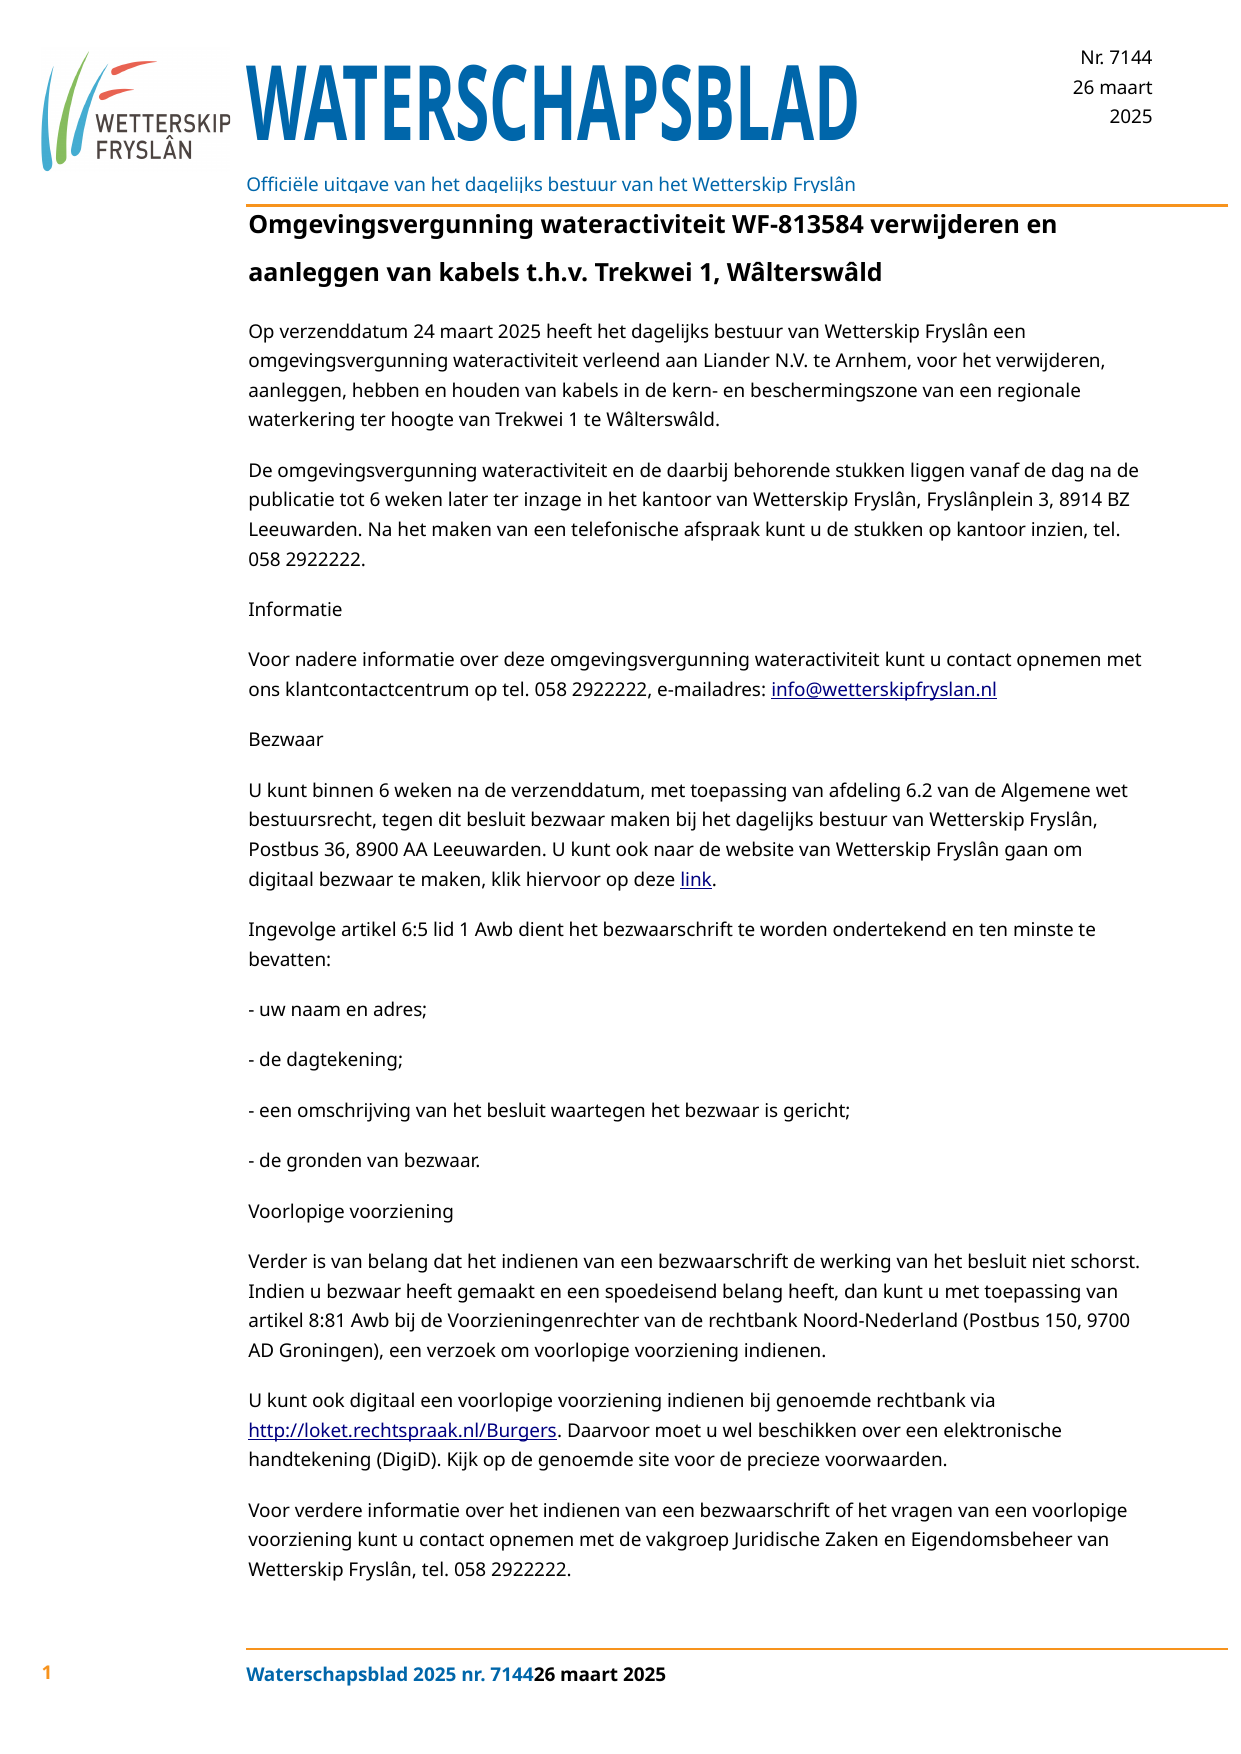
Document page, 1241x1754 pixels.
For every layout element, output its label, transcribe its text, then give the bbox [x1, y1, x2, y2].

text Op verzenddatum 24 maart 2025 heeft het dagelijks bestuur van Wetterskip Fryslân een omgevingsvergunning wateractiviteit verleend aan Liander N.V. te Arnhem, voor het verwijderen, aanleggen, hebben en houden van kabels in de kern- en beschermingszone van een regionale waterkering ter hoogte van Trekwei 1 te Wâlterswâld. [248, 318, 1152, 432]
picture [41, 47, 231, 172]
text Ingevolge artikel 6:5 lid 1 Awb dient het bezwaarschrift te worden ondertekend en ten minste te bevatten: [248, 916, 1152, 972]
text Verder is van belang dat het indienen van een bezwaarschrift de werking van het besluit niet schorst. Indien u bezwaar heeft gemaakt en een spoedeisend belang heeft, dan kunt u met toepassing van artikel 8:81 Awb bij de Voorzieningenrechter van de rechtbank Noord-Nederland (Postbus 150, 9700 AD Groningen), een verzoek om voorlopige voorziening indienen. [248, 1248, 1152, 1363]
text U kunt binnen 6 weken na de verzenddatum, met toepassing van afdeling 6.2 van de Algemene wet bestuursrecht, tegen dit besluit bezwaar maken bij het dagelijks bestuur van Wetterskip Fryslân, Postbus 36, 8900 AA Leeuwarden. U kunt ook naar de website van Wetterskip Fryslân gaan om digitaal bezwaar te maken, klik hiervoor op deze link. [248, 777, 1152, 892]
text Voor verdere informatie over het indienen van een bezwaarschrift of het vragen van een voorlopige voorziening kunt u contact opnemen met de vakgroep Juridische Zaken en Eigendomsbeheer van Wetterskip Fryslân, tel. 058 2922222. [248, 1497, 1152, 1582]
text - een omschrijving van het besluit waartegen het bezwaar is gericht; [248, 1097, 1152, 1123]
text - de dagtekening; [248, 1047, 1152, 1072]
text U kunt ook digitaal een voorlopige voorziening indienen bij genoemde rechtbank via http://loket.rechtspraak.nl/Burgers. Daarvoor moet u wel beschikken over een elektronische handtekening (DigiD). Kijk op de genoemde site voor de precieze voorwaarden. [248, 1387, 1152, 1472]
text Voor nadere informatie over deze omgevingsvergunning wateractiviteit kunt u contact opnemen met ons klantcontactcentrum op tel. 058 2922222, e-mailadres: info@wetterskipfryslan.nl [248, 647, 1152, 702]
text - uw naam en adres; [248, 996, 1152, 1022]
text De omgevingsvergunning wateractiviteit en de daarbij behorende stukken liggen vanaf de dag na de publicatie tot 6 weken later ter inzage in het kantoor van Wetterskip Fryslân, Fryslânplein 3, 8914 BZ Leeuwarden. Na het maken van een telefonische afspraak kunt u de stukken op kantoor inzien, tel. 058 2922222. [248, 457, 1152, 572]
text Bezwaar [248, 727, 1152, 752]
text Omgevingsvergunning wateractiviteit WF-813584 verwijderen en aanleggen van kabels t.h.v. Trekwei 1, Wâlterswâld [248, 207, 1152, 288]
text Voorlopige voorziening [248, 1198, 1152, 1224]
text - de gronden van bezwaar. [248, 1147, 1152, 1173]
text Informatie [248, 596, 1152, 622]
